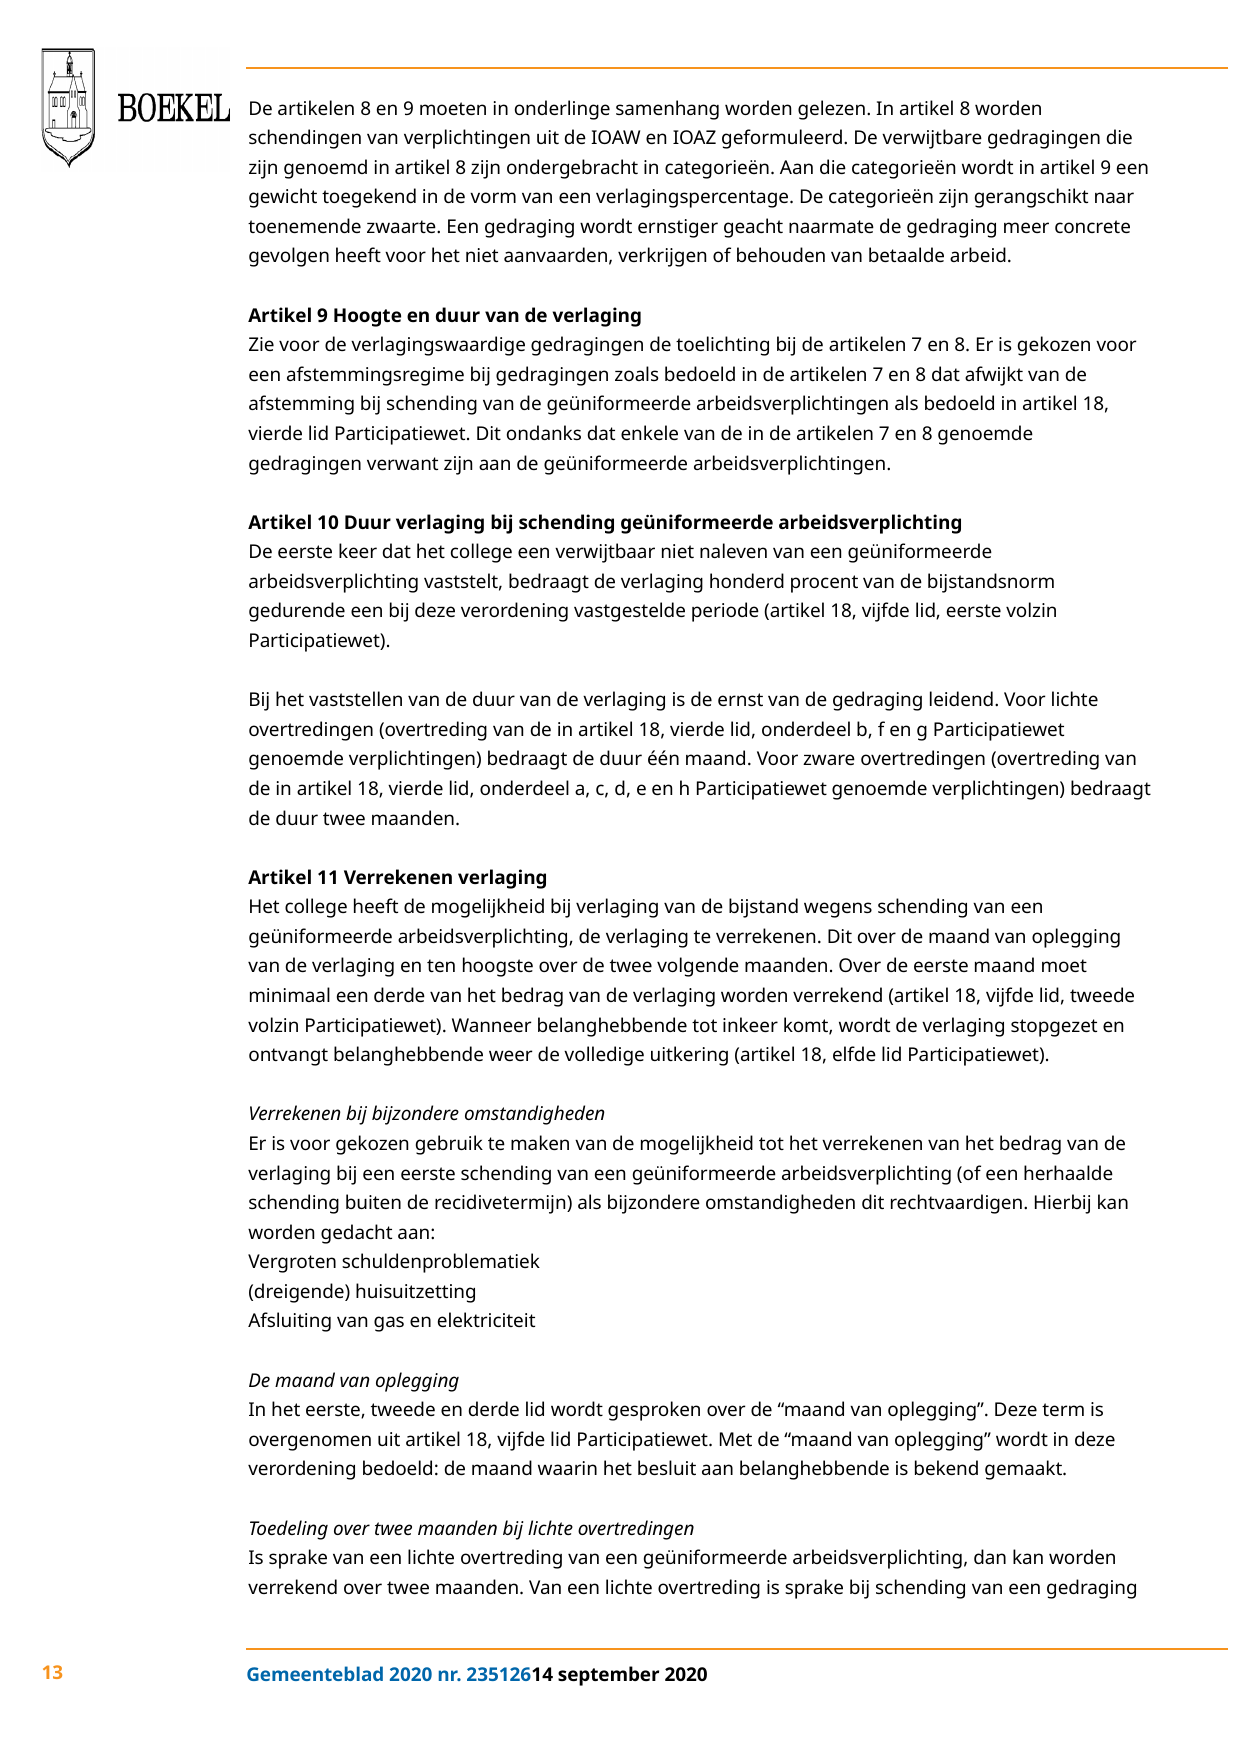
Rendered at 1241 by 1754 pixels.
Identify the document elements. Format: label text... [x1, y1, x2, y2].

text De maand van oplegging [248, 1367, 1152, 1393]
picture [41, 47, 231, 172]
text Er is voor gekozen gebruik te maken van de mogelijkheid tot het verrekenen van het bedrag van de verlaging bij een eerste schending van een geüniformeerde arbeidsverplichting (of een herhaalde schending buiten de recidivetermijn) als bijzondere omstandigheden dit rechtvaardigen. Hierbij kan worden gedacht aan: [248, 1130, 1152, 1245]
text Artikel 9 Hoogte en duur van de verlaging [248, 302, 1152, 328]
text (dreigende) huisuitzetting [248, 1278, 1152, 1304]
text Zie voor de verlagingswaardige gedragingen de toelichting bij de artikelen 7 en 8. Er is gekozen voor een afstemmingsregime bij gedragingen zoals bedoeld in de artikelen 7 en 8 dat afwijkt van de afstemming bij schending van de geüniformeerde arbeidsverplichtingen als bedoeld in artikel 18, vierde lid Participatiewet. Dit ondanks dat enkele van de in de artikelen 7 en 8 genoemde gedragingen verwant zijn aan de geüniformeerde arbeidsverplichtingen. [248, 331, 1152, 476]
text Het college heeft de mogelijkheid bij verlaging van de bijstand wegens schending van een geüniformeerde arbeidsverplichting, de verlaging te verrekenen. Dit over de maand van oplegging van de verlaging en ten hoogste over de twee volgende maanden. Over de eerste maand moet minimaal een derde van het bedrag van de verlaging worden verrekend (artikel 18, vijfde lid, tweede volzin Participatiewet). Wanneer belanghebbende tot inkeer komt, wordt de verlaging stopgezet en ontvangt belanghebbende weer de volledige uitkering (artikel 18, elfde lid Participatiewet). [248, 893, 1152, 1067]
text In het eerste, tweede en derde lid wordt gesproken over de “maand van oplegging”. Deze term is overgenomen uit artikel 18, vijfde lid Participatiewet. Met de “maand van oplegging” wordt in deze verordening bedoeld: de maand waarin het besluit aan belanghebbende is bekend gemaakt. [248, 1396, 1152, 1481]
text De eerste keer dat het college een verwijtbaar niet naleven van een geüniformeerde arbeidsverplichting vaststelt, bedraagt de verlaging honderd procent van de bijstandsnorm gedurende een bij deze verordening vastgestelde periode (artikel 18, vijfde lid, eerste volzin Participatiewet). [248, 538, 1152, 653]
text Vergroten schuldenproblematiek [248, 1248, 1152, 1274]
text Is sprake van een lichte overtreding van een geüniformeerde arbeidsverplichting, dan kan worden verrekend over twee maanden. Van een lichte overtreding is sprake bij schending van een gedraging [248, 1544, 1152, 1600]
text Artikel 11 Verrekenen verlaging [248, 864, 1152, 890]
text Afsluiting van gas en elektriciteit [248, 1308, 1152, 1333]
text Verrekenen bij bijzondere omstandigheden [248, 1101, 1152, 1126]
text Bij het vaststellen van de duur van de verlaging is de ernst van de gedraging leidend. Voor lichte overtredingen (overtreding van de in artikel 18, vierde lid, onderdeel b, f en g Participatiewet genoemde verplichtingen) bedraagt de duur één maand. Voor zware overtredingen (overtreding van de in artikel 18, vierde lid, onderdeel a, c, d, e en h Participatiewet genoemde verplichtingen) bedraagt de duur twee maanden. [248, 686, 1152, 831]
text De artikelen 8 en 9 moeten in onderlinge samenhang worden gelezen. In artikel 8 worden schendingen van verplichtingen uit de IOAW en IOAZ geformuleerd. De verwijtbare gedragingen die zijn genoemd in artikel 8 zijn ondergebracht in categorieën. Aan die categorieën wordt in artikel 9 een gewicht toegekend in de vorm van een verlagingspercentage. De categorieën zijn gerangschikt naar toenemende zwaarte. Een gedraging wordt ernstiger geacht naarmate de gedraging meer concrete gevolgen heeft voor het niet aanvaarden, verkrijgen of behouden van betaalde arbeid. [248, 95, 1152, 268]
text Artikel 10 Duur verlaging bij schending geüniformeerde arbeidsverplichting [248, 509, 1152, 535]
text Toedeling over twee maanden bij lichte overtredingen [248, 1515, 1152, 1541]
